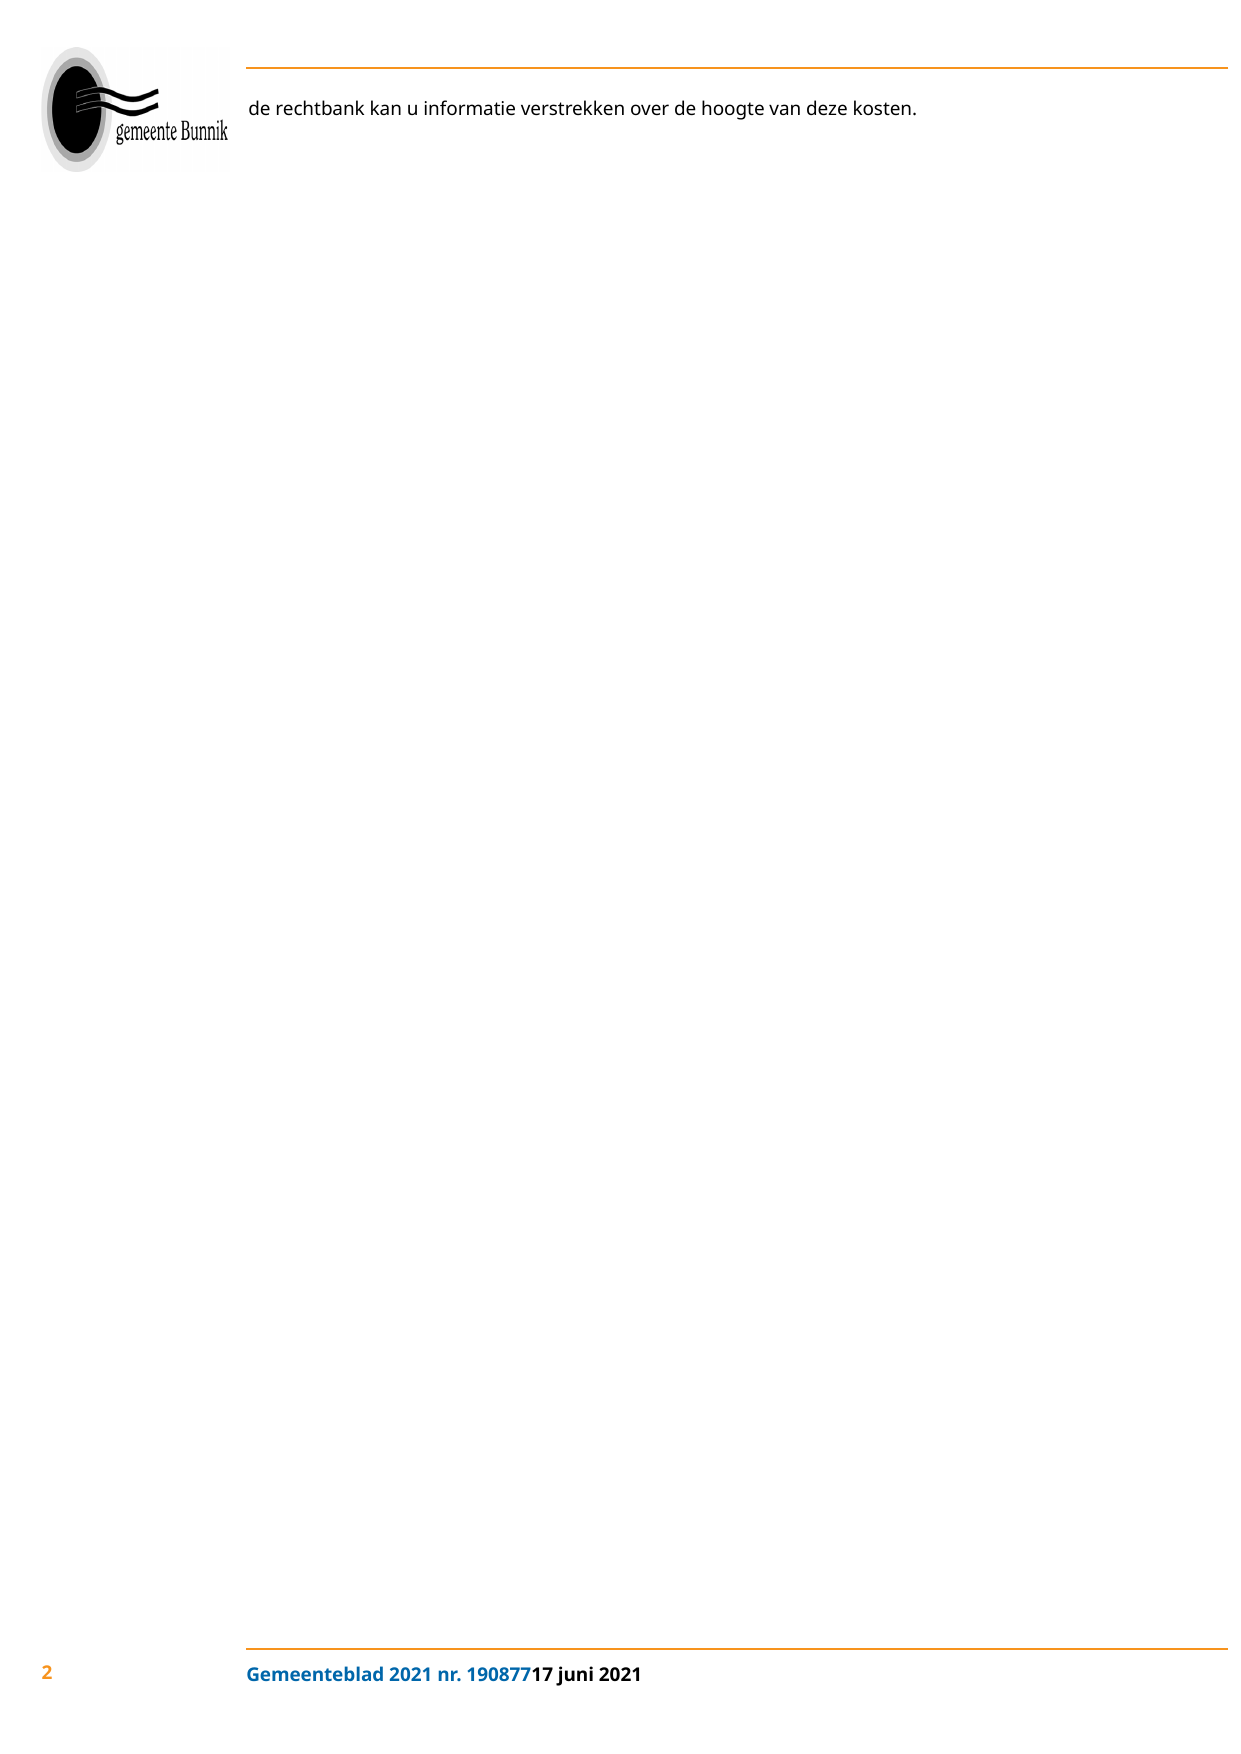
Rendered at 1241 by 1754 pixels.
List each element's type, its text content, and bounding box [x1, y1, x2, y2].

text de rechtbank kan u informatie verstrekken over de hoogte van deze kosten. [248, 95, 1152, 121]
picture [41, 47, 231, 172]
